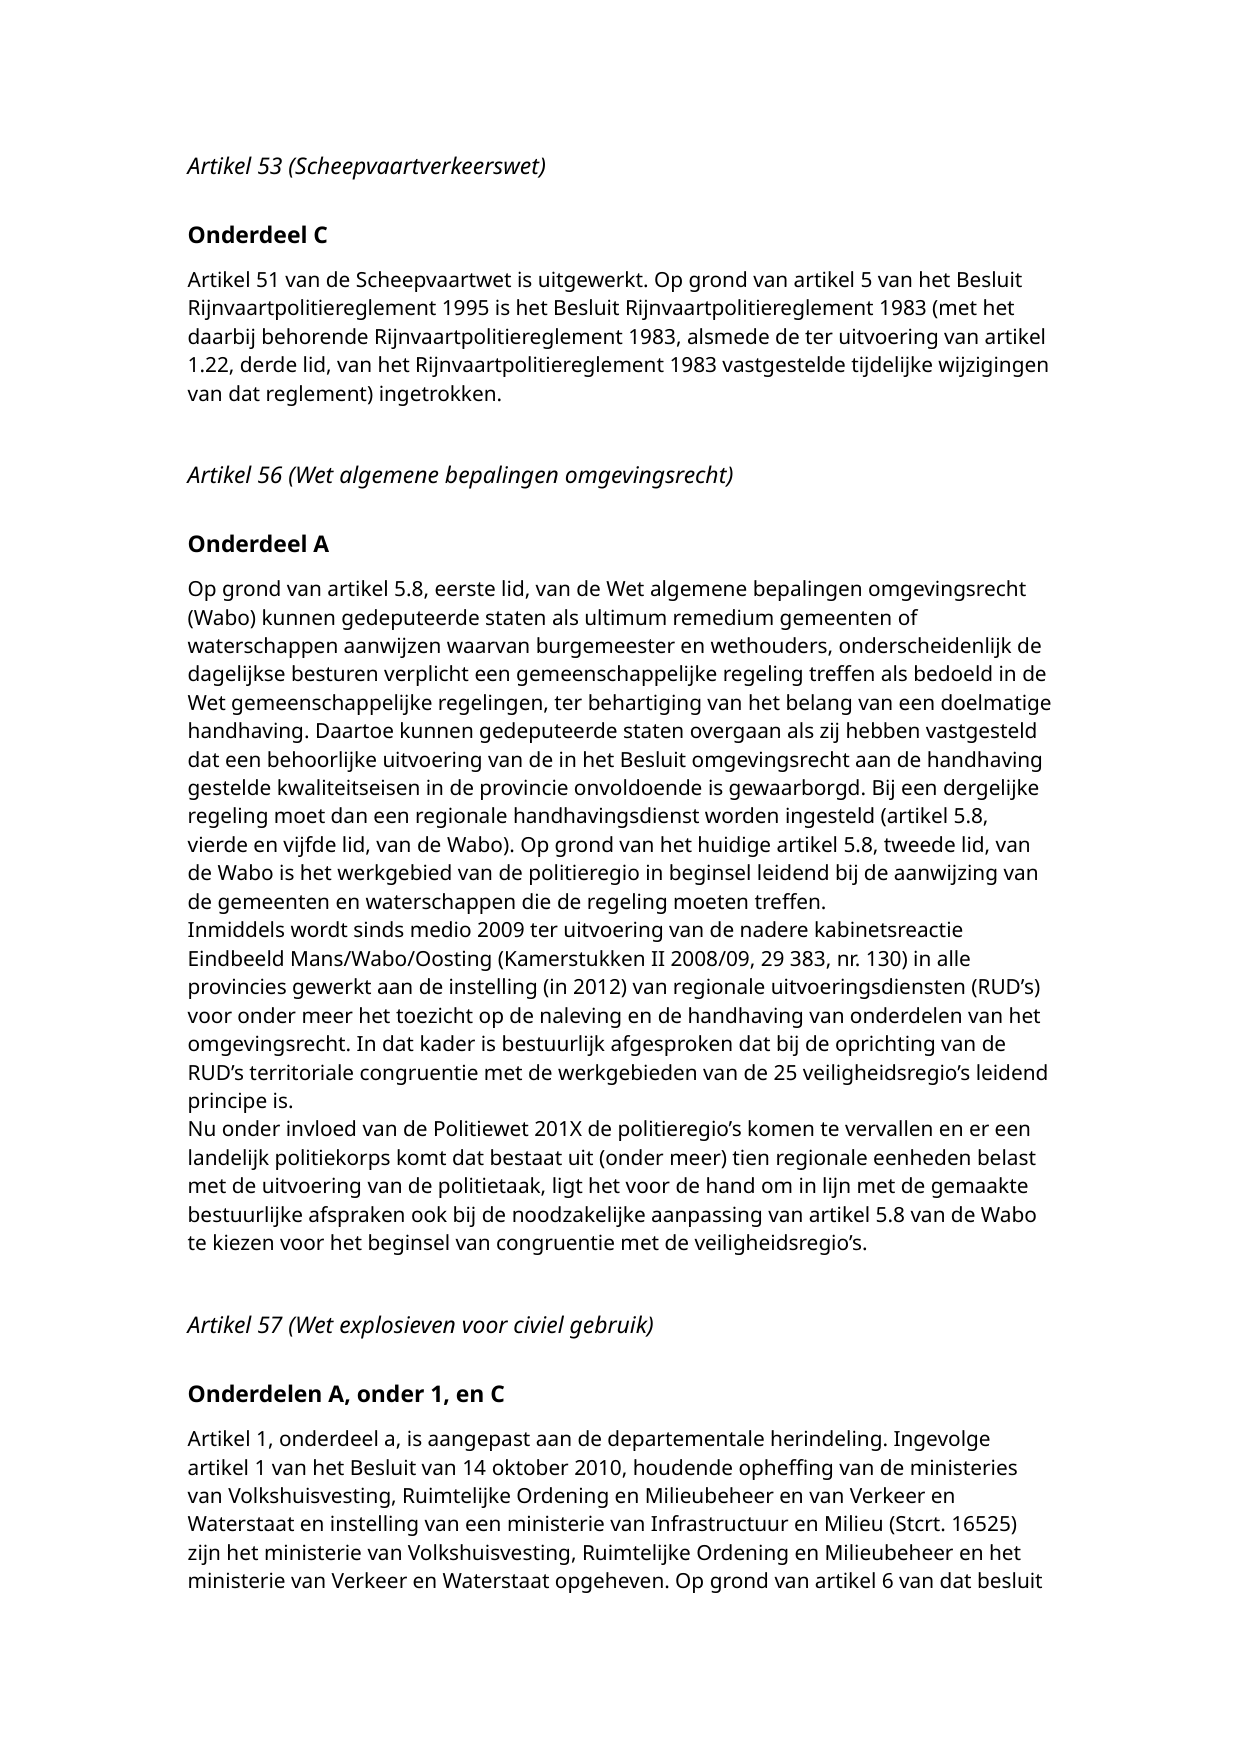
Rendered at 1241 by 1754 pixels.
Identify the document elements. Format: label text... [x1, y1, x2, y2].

subtitle Artikel 56 (Wet algemene bepalingen omgevingsrecht) [187, 459, 1053, 490]
subtitle Onderdelen A, onder 1, en C [187, 1378, 1053, 1409]
subtitle Artikel 57 (Wet explosieven voor civiel gebruik) [187, 1309, 1053, 1340]
text Artikel 51 van de Scheepvaartwet is uitgewerkt. Op grond van artikel 5 van het Besluit Rijnvaartpolitiereglement 1995 is het Besluit Rijnvaartpolitiereglement 1983 (met het daarbij behorende Rijnvaartpolitiereglement 1983, alsmede de ter uitvoering van artikel 1.22, derde lid, van het Rijnvaartpolitiereglement 1983 vastgestelde tijdelijke wijzigingen van dat reglement) ingetrokken. [187, 265, 1053, 407]
text Nu onder invloed van de Politiewet 201X de politieregio’s komen te vervallen en er een landelijk politiekorps komt dat bestaat uit (onder meer) tien regionale eenheden belast met de uitvoering van de politietaak, ligt het voor de hand om in lijn met de gemaakte bestuurlijke afspraken ook bij de noodzakelijke aanpassing van artikel 5.8 van de Wabo te kiezen voor het beginsel van congruentie met de veiligheidsregio’s. [187, 1114, 1053, 1257]
subtitle Onderdeel A [187, 528, 1053, 559]
text Inmiddels wordt sinds medio 2009 ter uitvoering van de nadere kabinetsreactie Eindbeeld Mans/Wabo/Oosting (Kamerstukken II 2008/09, 29 383, nr. 130) in alle provincies gewerkt aan de instelling (in 2012) van regionale uitvoeringsdiensten (RUD’s) voor onder meer het toezicht op de naleving en de handhaving van onderdelen van het omgevingsrecht. In dat kader is bestuurlijk afgesproken dat bij de oprichting van de RUD’s territoriale congruentie met de werkgebieden van de 25 veiligheidsregio’s leidend principe is. [187, 915, 1053, 1114]
subtitle Onderdeel C [187, 219, 1053, 250]
text Op grond van artikel 5.8, eerste lid, van de Wet algemene bepalingen omgevingsrecht (Wabo) kunnen gedeputeerde staten als ultimum remedium gemeenten of waterschappen aanwijzen waarvan burgemeester en wethouders, onderscheidenlijk de dagelijkse besturen verplicht een gemeenschappelijke regeling treffen als bedoeld in de Wet gemeenschappelijke regelingen, ter behartiging van het belang van een doelmatige handhaving. Daartoe kunnen gedeputeerde staten overgaan als zij hebben vastgesteld dat een behoorlijke uitvoering van de in het Besluit omgevingsrecht aan de handhaving gestelde kwaliteitseisen in de provincie onvoldoende is gewaarborgd. Bij een dergelijke regeling moet dan een regionale handhavingsdienst worden ingesteld (artikel 5.8, vierde en vijfde lid, van de Wabo). Op grond van het huidige artikel 5.8, tweede lid, van de Wabo is het werkgebied van de politieregio in beginsel leidend bij de aanwijzing van de gemeenten en waterschappen die de regeling moeten treffen. [187, 574, 1053, 915]
text Artikel 1, onderdeel a, is aangepast aan de departementale herindeling. Ingevolge artikel 1 van het Besluit van 14 oktober 2010, houdende opheffing van de ministeries van Volkshuisvesting, Ruimtelijke Ordening en Milieubeheer en van Verkeer en Waterstaat en instelling van een ministerie van Infrastructuur en Milieu (Stcrt. 16525) zijn het ministerie van Volkshuisvesting, Ruimtelijke Ordening en Milieubeheer en het ministerie van Verkeer en Waterstaat opgeheven. Op grond van artikel 6 van dat besluit [187, 1424, 1053, 1595]
subtitle Artikel 53 (Scheepvaartverkeerswet) [187, 150, 1053, 181]
